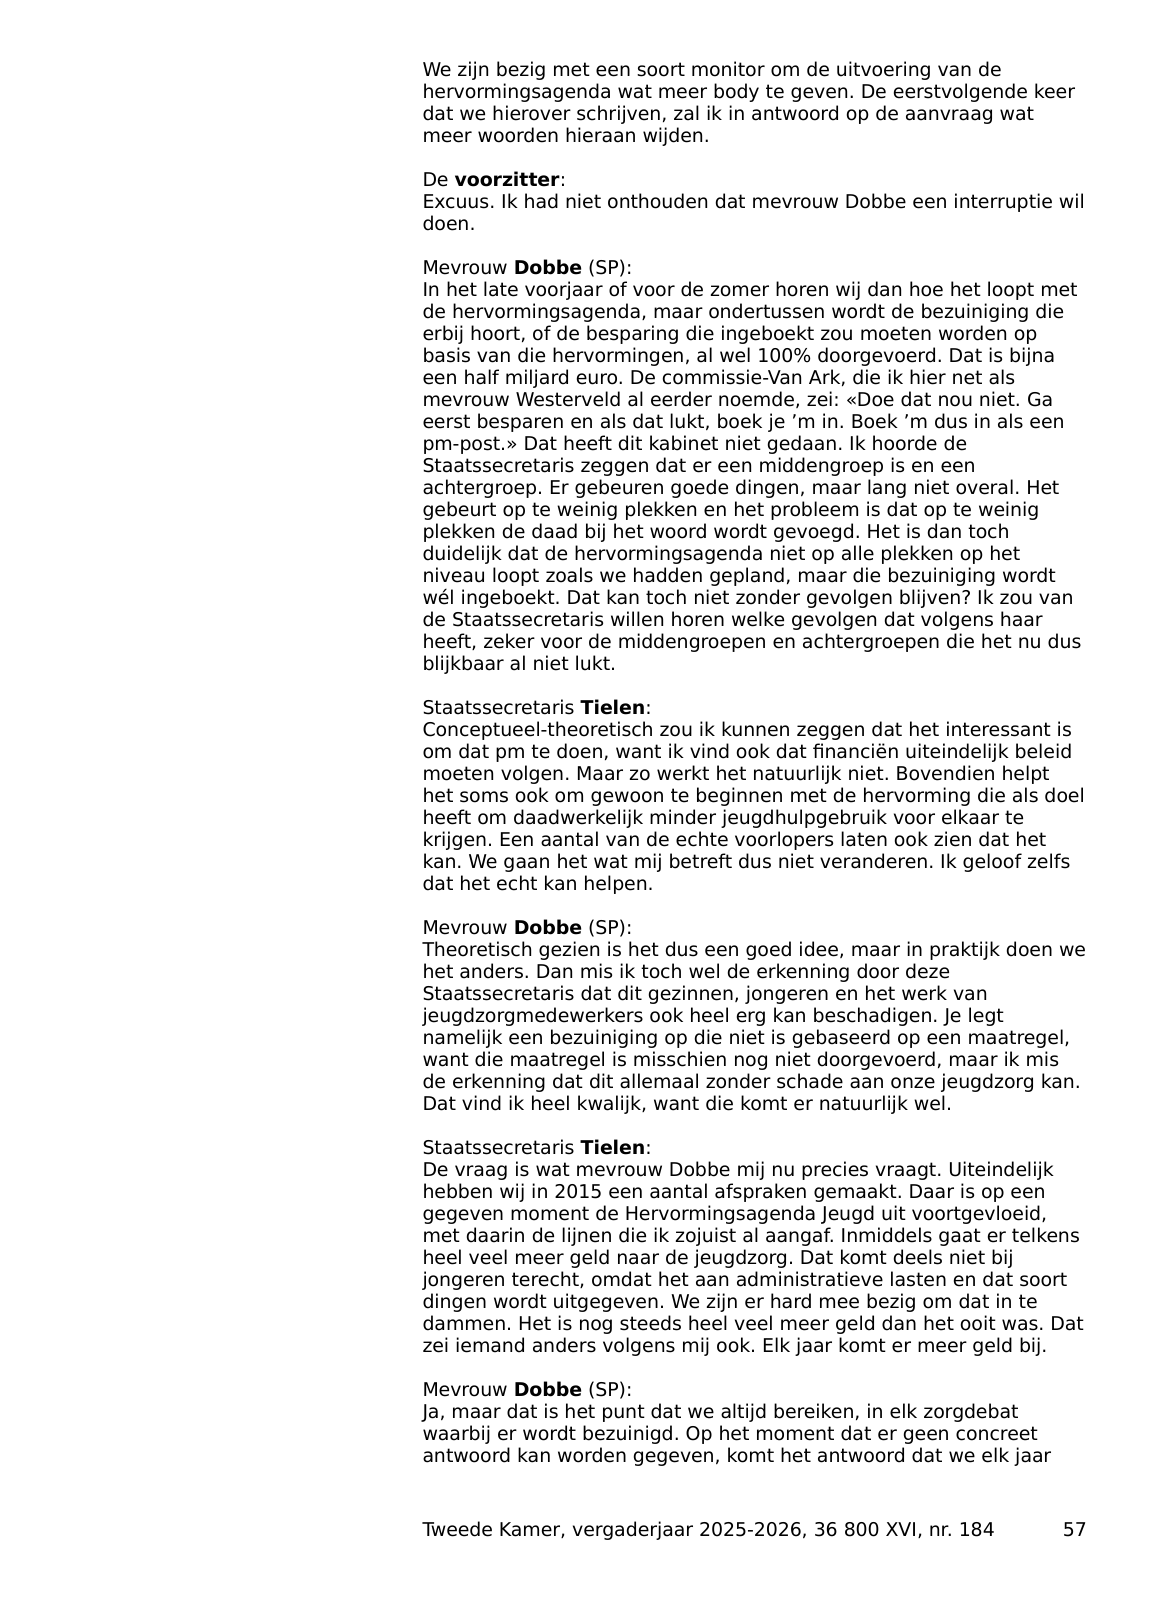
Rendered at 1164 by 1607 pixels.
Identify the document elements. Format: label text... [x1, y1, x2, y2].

text Staatssecretaris Tielen: [422, 1137, 1087, 1159]
text Theoretisch gezien is het dus een goed idee, maar in praktijk doen we het anders. Dan mis ik toch wel de erkenning door deze Staatssecretaris dat dit gezinnen, jongeren en het werk van jeugdzorgmedewerkers ook heel erg kan beschadigen. Je legt namelijk een bezuiniging op die niet is gebaseerd op een maatregel, want die maatregel is misschien nog niet doorgevoerd, maar ik mis de erkenning dat dit allemaal zonder schade aan onze jeugdzorg kan. Dat vind ik heel kwalijk, want die komt er natuurlijk wel. [422, 939, 1087, 1115]
text Mevrouw Dobbe (SP): [422, 1379, 1087, 1401]
text We zijn bezig met een soort monitor om de uitvoering van de hervormingsagenda wat meer body te geven. De eerstvolgende keer dat we hierover schrijven, zal ik in antwoord op de aanvraag wat meer woorden hieraan wijden. [422, 59, 1087, 147]
text Conceptueel-theoretisch zou ik kunnen zeggen dat het interessant is om dat pm te doen, want ik vind ook dat financiën uiteindelijk beleid moeten volgen. Maar zo werkt het natuurlijk niet. Bovendien helpt het soms ook om gewoon te beginnen met de hervorming die als doel heeft om daadwerkelijk minder jeugdhulpgebruik voor elkaar te krijgen. Een aantal van de echte voorlopers laten ook zien dat het kan. We gaan het wat mij betreft dus niet veranderen. Ik geloof zelfs dat het echt kan helpen. [422, 719, 1087, 895]
text De voorzitter: [422, 169, 1087, 191]
text Excuus. Ik had niet onthouden dat mevrouw Dobbe een interruptie wil doen. [422, 191, 1087, 235]
text De vraag is wat mevrouw Dobbe mij nu precies vraagt. Uiteindelijk hebben wij in 2015 een aantal afspraken gemaakt. Daar is op een gegeven moment de Hervormingsagenda Jeugd uit voortgevloeid, met daarin de lijnen die ik zojuist al aangaf. Inmiddels gaat er telkens heel veel meer geld naar de jeugdzorg. Dat komt deels niet bij jongeren terecht, omdat het aan administratieve lasten en dat soort dingen wordt uitgegeven. We zijn er hard mee bezig om dat in te dammen. Het is nog steeds heel veel meer geld dan het ooit was. Dat zei iemand anders volgens mij ook. Elk jaar komt er meer geld bij. [422, 1159, 1087, 1357]
text Staatssecretaris Tielen: [422, 697, 1087, 719]
text Mevrouw Dobbe (SP): [422, 917, 1087, 939]
text Mevrouw Dobbe (SP): [422, 257, 1087, 279]
text Ja, maar dat is het punt dat we altijd bereiken, in elk zorgdebat waarbij er wordt bezuinigd. Op het moment dat er geen concreet antwoord kan worden gegeven, komt het antwoord dat we elk jaar [422, 1401, 1087, 1467]
text In het late voorjaar of voor de zomer horen wij dan hoe het loopt met de hervormingsagenda, maar ondertussen wordt de bezuiniging die erbij hoort, of de besparing die ingeboekt zou moeten worden op basis van die hervormingen, al wel 100% doorgevoerd. Dat is bijna een half miljard euro. De commissie-Van Ark, die ik hier net als mevrouw Westerveld al eerder noemde, zei: «Doe dat nou niet. Ga eerst besparen en als dat lukt, boek je ’m in. Boek ’m dus in als een pm-post.» Dat heeft dit kabinet niet gedaan. Ik hoorde de Staatssecretaris zeggen dat er een middengroep is en een achtergroep. Er gebeuren goede dingen, maar lang niet overal. Het gebeurt op te weinig plekken en het probleem is dat op te weinig plekken de daad bij het woord wordt gevoegd. Het is dan toch duidelijk dat de hervormingsagenda niet op alle plekken op het niveau loopt zoals we hadden gepland, maar die bezuiniging wordt wél ingeboekt. Dat kan toch niet zonder gevolgen blijven? Ik zou van de Staatssecretaris willen horen welke gevolgen dat volgens haar heeft, zeker voor de middengroepen en achtergroepen die het nu dus blijkbaar al niet lukt. [422, 279, 1087, 675]
